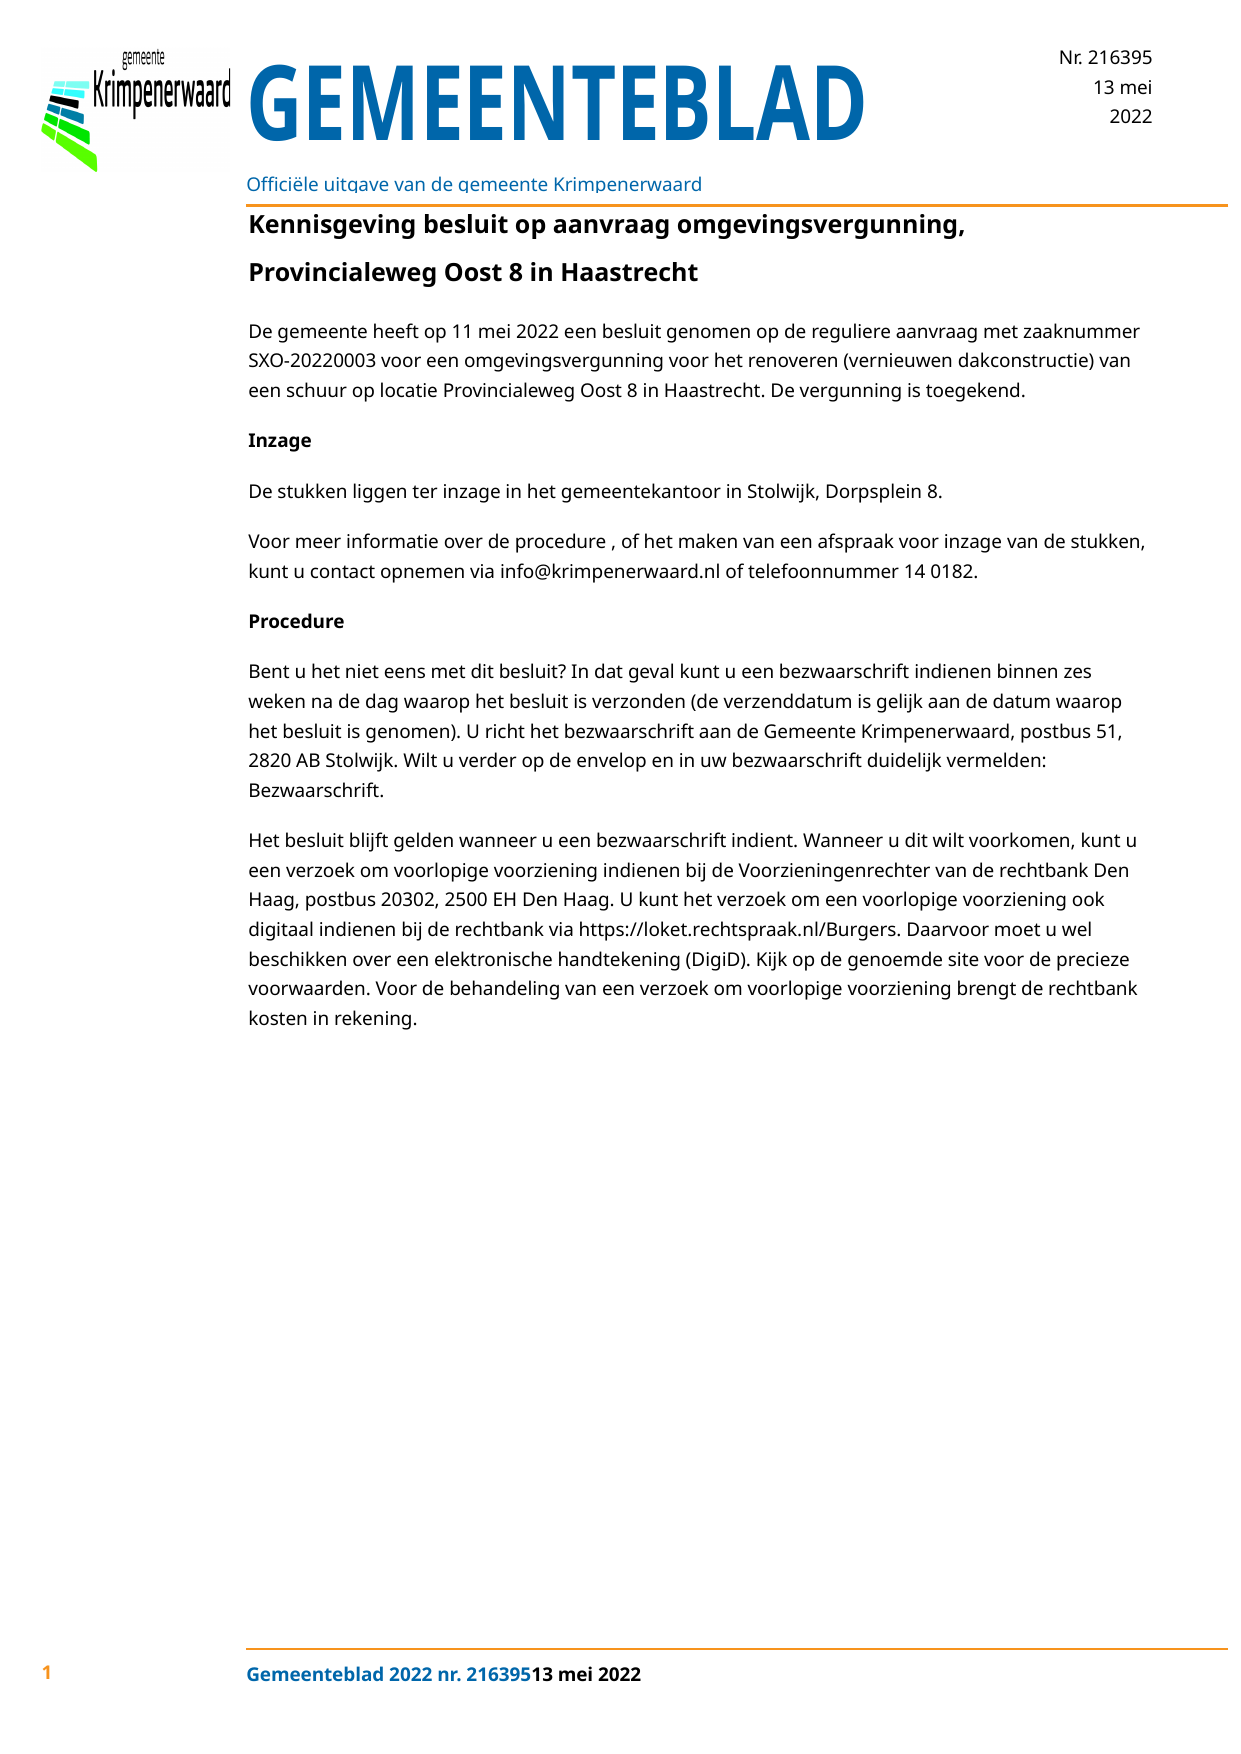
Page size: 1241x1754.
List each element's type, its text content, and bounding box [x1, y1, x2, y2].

text Kennisgeving besluit op aanvraag omgevingsvergunning, Provincialeweg Oost 8 in Haastrecht [248, 207, 1152, 288]
text Bent u het niet eens met dit besluit? In dat geval kunt u een bezwaarschrift indienen binnen zes weken na de dag waarop het besluit is verzonden (de verzenddatum is gelijk aan de datum waarop het besluit is genomen). U richt het bezwaarschrift aan de Gemeente Krimpenerwaard, postbus 51, 2820 AB Stolwijk. Wilt u verder op de envelop en in uw bezwaarschrift duidelijk vermelden: Bezwaarschrift. [248, 659, 1152, 803]
text De stukken liggen ter inzage in het gemeentekantoor in Stolwijk, Dorpsplein 8. [248, 478, 1152, 504]
text Het besluit blijft gelden wanneer u een bezwaarschrift indient. Wanneer u dit wilt voorkomen, kunt u een verzoek om voorlopige voorziening indienen bij de Voorzieningenrechter van de rechtbank Den Haag, postbus 20302, 2500 EH Den Haag. U kunt het verzoek om een voorlopige voorziening ook digitaal indienen bij de rechtbank via https://loket.rechtspraak.nl/Burgers. Daarvoor moet u wel beschikken over een elektronische handtekening (DigiD). Kijk op de genoemde site voor de precieze voorwaarden. Voor de behandeling van een verzoek om voorlopige voorziening brengt de rechtbank kosten in rekening. [248, 827, 1152, 1031]
picture [41, 47, 231, 172]
text Voor meer informatie over de procedure , of het maken van een afspraak voor inzage van de stukken, kunt u contact opnemen via info@krimpenerwaard.nl of telefoonnummer 14 0182. [248, 528, 1152, 584]
text Inzage [248, 427, 1152, 453]
text De gemeente heeft op 11 mei 2022 een besluit genomen op de reguliere aanvraag met zaaknummer SXO-20220003 voor een omgevingsvergunning voor het renoveren (vernieuwen dakconstructie) van een schuur op locatie Provincialeweg Oost 8 in Haastrecht. De vergunning is toegekend. [248, 318, 1152, 403]
text Procedure [248, 608, 1152, 634]
